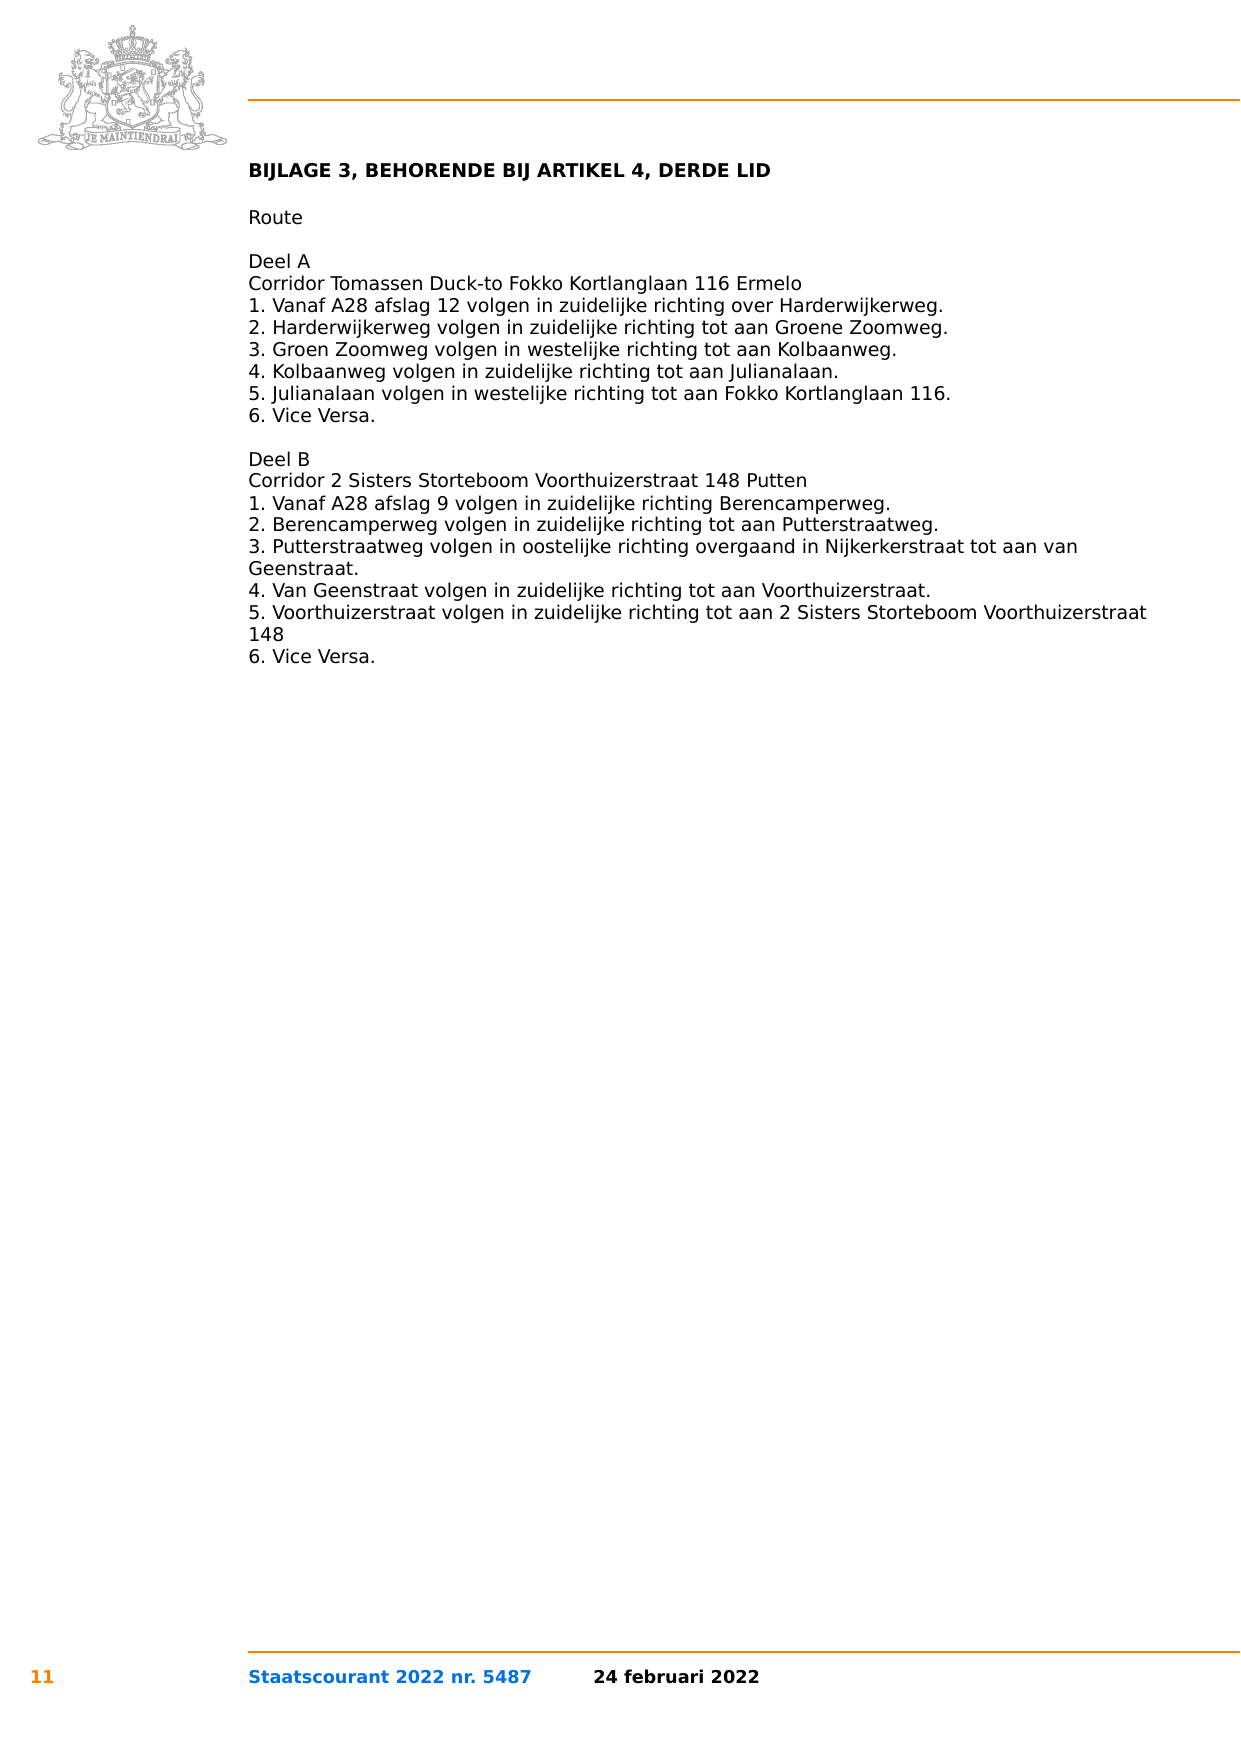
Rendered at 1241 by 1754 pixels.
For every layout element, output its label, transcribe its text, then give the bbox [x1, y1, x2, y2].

text Corridor Tomassen Duck-to Fokko Kortlanglaan 116 Ermelo [248, 273, 1163, 295]
text 3. Putterstraatweg volgen in oostelijke richting overgaand in Nijkerkerstraat tot aan van Geenstraat. [248, 536, 1163, 580]
text 2. Berencamperweg volgen in zuidelijke richting tot aan Putterstraatweg. [248, 514, 1163, 536]
text Corridor 2 Sisters Storteboom Voorthuizerstraat 148 Putten [248, 470, 1163, 492]
text 2. Harderwijkerweg volgen in zuidelijke richting tot aan Groene Zoomweg. [248, 317, 1163, 339]
text 3. Groen Zoomweg volgen in westelijke richting tot aan Kolbaanweg. [248, 339, 1163, 361]
text Deel A [248, 251, 1163, 273]
text 1. Vanaf A28 afslag 9 volgen in zuidelijke richting Berencamperweg. [248, 492, 1163, 514]
text 1. Vanaf A28 afslag 12 volgen in zuidelijke richting over Harderwijkerweg. [248, 295, 1163, 317]
text 4. Kolbaanweg volgen in zuidelijke richting tot aan Julianalaan. [248, 361, 1163, 383]
text 6. Vice Versa. [248, 646, 1163, 668]
subtitle BIJLAGE 3, BEHORENDE BIJ ARTIKEL 4, DERDE LID [248, 160, 1163, 182]
text 5. Julianalaan volgen in westelijke richting tot aan Fokko Kortlanglaan 116. [248, 383, 1163, 404]
text 4. Van Geenstraat volgen in zuidelijke richting tot aan Voorthuizerstraat. [248, 580, 1163, 602]
text Deel B [248, 448, 1163, 470]
text 5. Voorthuizerstraat volgen in zuidelijke richting tot aan 2 Sisters Storteboom Voorthuizerstraat 148 [248, 602, 1163, 646]
text 6. Vice Versa. [248, 404, 1163, 427]
text Route [248, 207, 1163, 229]
picture [38, 25, 227, 150]
